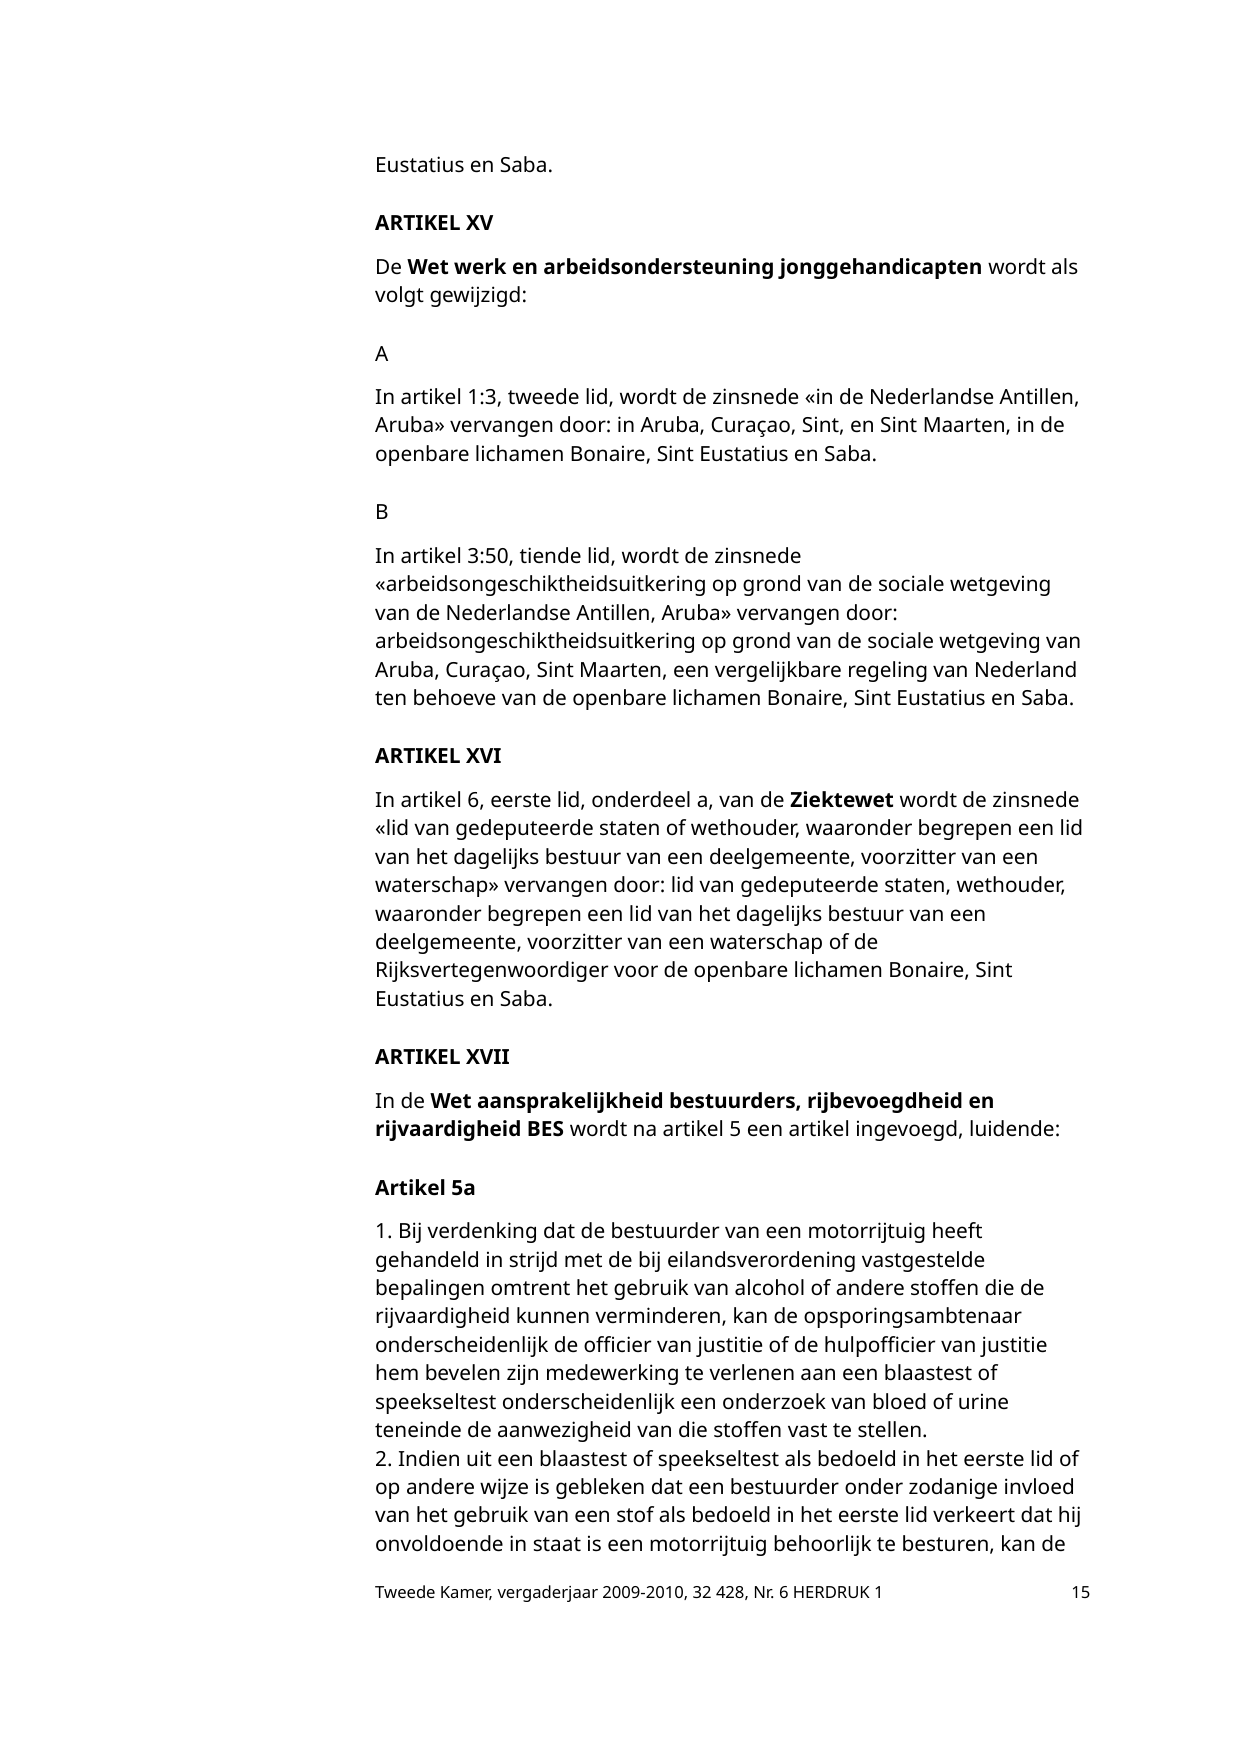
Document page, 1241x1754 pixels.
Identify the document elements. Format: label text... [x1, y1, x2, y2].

text ARTIKEL XVII [375, 1042, 1090, 1071]
text ARTIKEL XV [375, 208, 1090, 237]
text ARTIKEL XVI [375, 742, 1090, 770]
text In artikel 1:3, tweede lid, wordt de zinsnede «in de Nederlandse Antillen, Aruba» vervangen door: in Aruba, Curaçao, Sint, en Sint Maarten, in de openbare lichamen Bonaire, Sint Eustatius en Saba. [375, 382, 1090, 467]
text 1. Bij verdenking dat de bestuurder van een motorrijtuig heeft gehandeld in strijd met de bij eilandsverordening vastgestelde bepalingen omtrent het gebruik van alcohol of andere stoffen die de rijvaardigheid kunnen verminderen, kan de opsporingsambtenaar onderscheidenlijk de officier van justitie of de hulpofficier van justitie hem bevelen zijn medewerking te verlenen aan een blaastest of speekseltest onderscheidenlijk een onderzoek van bloed of urine teneinde de aanwezigheid van die stoffen vast te stellen. [375, 1216, 1090, 1444]
text Eustatius en Saba. [375, 150, 1090, 178]
text B [375, 497, 1090, 526]
text A [375, 339, 1090, 367]
text In de Wet aansprakelijkheid bestuurders, rijbevoegdheid en rijvaardigheid BES wordt na artikel 5 een artikel ingevoegd, luidende: [375, 1086, 1090, 1143]
text De Wet werk en arbeidsondersteuning jonggehandicapten wordt als volgt gewijzigd: [375, 252, 1090, 309]
text Artikel 5a [375, 1173, 1090, 1201]
text 2. Indien uit een blaastest of speekseltest als bedoeld in het eerste lid of op andere wijze is gebleken dat een bestuurder onder zodanige invloed van het gebruik van een stof als bedoeld in het eerste lid verkeert dat hij onvoldoende in staat is een motorrijtuig behoorlijk te besturen, kan de [375, 1444, 1090, 1557]
text In artikel 3:50, tiende lid, wordt de zinsnede «arbeidsongeschiktheidsuitkering op grond van de sociale wetgeving van de Nederlandse Antillen, Aruba» vervangen door: arbeidsongeschiktheidsuitkering op grond van de sociale wetgeving van Aruba, Curaçao, Sint Maarten, een vergelijkbare regeling van Nederland ten behoeve van de openbare lichamen Bonaire, Sint Eustatius en Saba. [375, 541, 1090, 712]
text In artikel 6, eerste lid, onderdeel a, van de Ziektewet wordt de zinsnede «lid van gedeputeerde staten of wethouder, waaronder begrepen een lid van het dagelijks bestuur van een deelgemeente, voorzitter van een waterschap» vervangen door: lid van gedeputeerde staten, wethouder, waaronder begrepen een lid van het dagelijks bestuur van een deelgemeente, voorzitter van een waterschap of de Rijksvertegenwoordiger voor de openbare lichamen Bonaire, Sint Eustatius en Saba. [375, 785, 1090, 1012]
